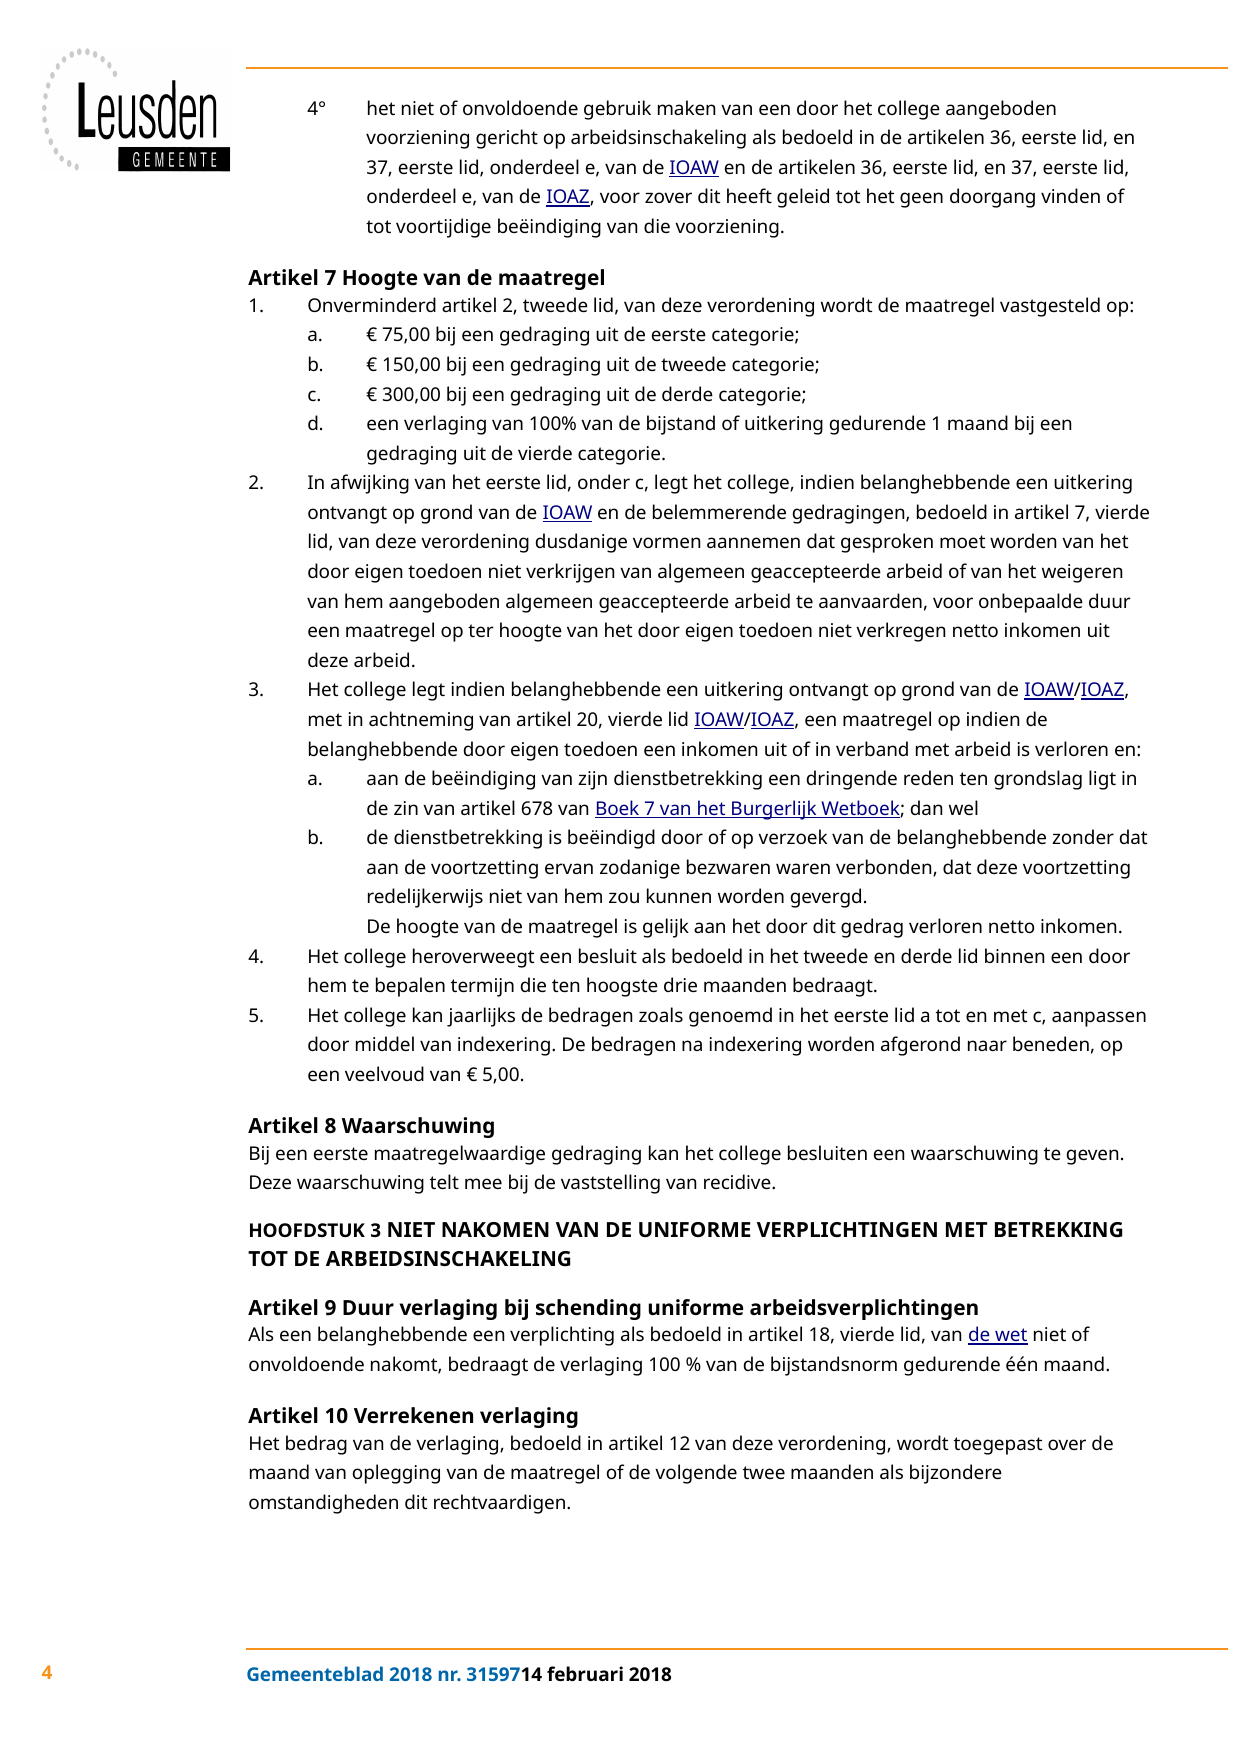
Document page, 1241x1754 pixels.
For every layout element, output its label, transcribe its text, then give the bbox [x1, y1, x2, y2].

list aan de beëindiging van zijn dienstbetrekking een dringende reden ten grondslag ligt in de zin van artikel 678 van Boek 7 van het Burgerlijk Wetboek; dan wel [307, 765, 1152, 821]
text Artikel 9 Duur verlaging bij schending uniforme arbeidsverplichtingen [248, 1293, 1152, 1321]
text Artikel 7 Hoogte van de maatregel [248, 263, 1152, 292]
text HOOFDSTUK 3 NIET NAKOMEN VAN DE UNIFORME VERPLICHTINGEN MET BETREKKING TOT DE ARBEIDSINSCHAKELING [248, 1215, 1152, 1272]
list Het college heroverweegt een besluit als bedoeld in het tweede en derde lid binnen een door hem te bepalen termijn die ten hoogste drie maanden bedraagt. [248, 943, 1152, 998]
list In afwijking van het eerste lid, onder c, legt het college, indien belanghebbende een uitkering ontvangt op grond van de IOAW en de belemmerende gedragingen, bedoeld in artikel 7, vierde lid, van deze verordening dusdanige vormen aannemen dat gesproken moet worden van het door eigen toedoen niet verkrijgen van algemeen geaccepteerde arbeid of van het weigeren van hem aangeboden algemeen geaccepteerde arbeid te aanvaarden, voor onbepaalde duur een maatregel op ter hoogte van het door eigen toedoen niet verkregen netto inkomen uit deze arbeid. [248, 469, 1152, 673]
list de dienstbetrekking is beëindigd door of op verzoek van de belanghebbende zonder dat aan de voortzetting ervan zodanige bezwaren waren verbonden, dat deze voortzetting redelijkerwijs niet van hem zou kunnen worden gevergd. [307, 824, 1152, 909]
list € 75,00 bij een gedraging uit de eerste categorie; [307, 322, 1152, 347]
text Het bedrag van de verlaging, bedoeld in artikel 12 van deze verordening, wordt toegepast over de maand van oplegging van de maatregel of de volgende twee maanden als bijzondere omstandigheden dit rechtvaardigen. [248, 1430, 1152, 1515]
list het niet of onvoldoende gebruik maken van een door het college aangeboden voorziening gericht op arbeidsinschakeling als bedoeld in de artikelen 36, eerste lid, en 37, eerste lid, onderdeel e, van de IOAW en de artikelen 36, eerste lid, en 37, eerste lid, onderdeel e, van de IOAZ, voor zover dit heeft geleid tot het geen doorgang vinden of tot voortijdige beëindiging van die voorziening. [307, 95, 1152, 239]
list een verlaging van 100% van de bijstand of uitkering gedurende 1 maand bij een gedraging uit de vierde categorie. [307, 410, 1152, 466]
list € 150,00 bij een gedraging uit de tweede categorie; [307, 351, 1152, 377]
list € 300,00 bij een gedraging uit de derde categorie; [307, 381, 1152, 406]
list Het college kan jaarlijks de bedragen zoals genoemd in het eerste lid a tot en met c, aanpassen door middel van indexering. De bedragen na indexering worden afgerond naar beneden, op een veelvoud van € 5,00. [248, 1002, 1152, 1087]
text Als een belanghebbende een verplichting als bedoeld in artikel 18, vierde lid, van de wet niet of onvoldoende nakomt, bedraagt de verlaging 100 % van de bijstandsnorm gedurende één maand. [248, 1321, 1152, 1377]
text Bij een eerste maatregelwaardige gedraging kan het college besluiten een waarschuwing te geven. Deze waarschuwing telt mee bij de vaststelling van recidive. [248, 1140, 1152, 1195]
list Onverminderd artikel 2, tweede lid, van deze verordening wordt de maatregel vastgesteld op: [248, 292, 1152, 318]
text Artikel 8 Waarschuwing [248, 1112, 1152, 1140]
picture [41, 47, 231, 172]
list De hoogte van de maatregel is gelijk aan het door dit gedrag verloren netto inkomen. [307, 913, 1152, 939]
list Het college legt indien belanghebbende een uitkering ontvangt op grond van de IOAW/IOAZ, met in achtneming van artikel 20, vierde lid IOAW/IOAZ, een maatregel op indien de belanghebbende door eigen toedoen een inkomen uit of in verband met arbeid is verloren en: [248, 677, 1152, 761]
text Artikel 10 Verrekenen verlaging [248, 1401, 1152, 1430]
